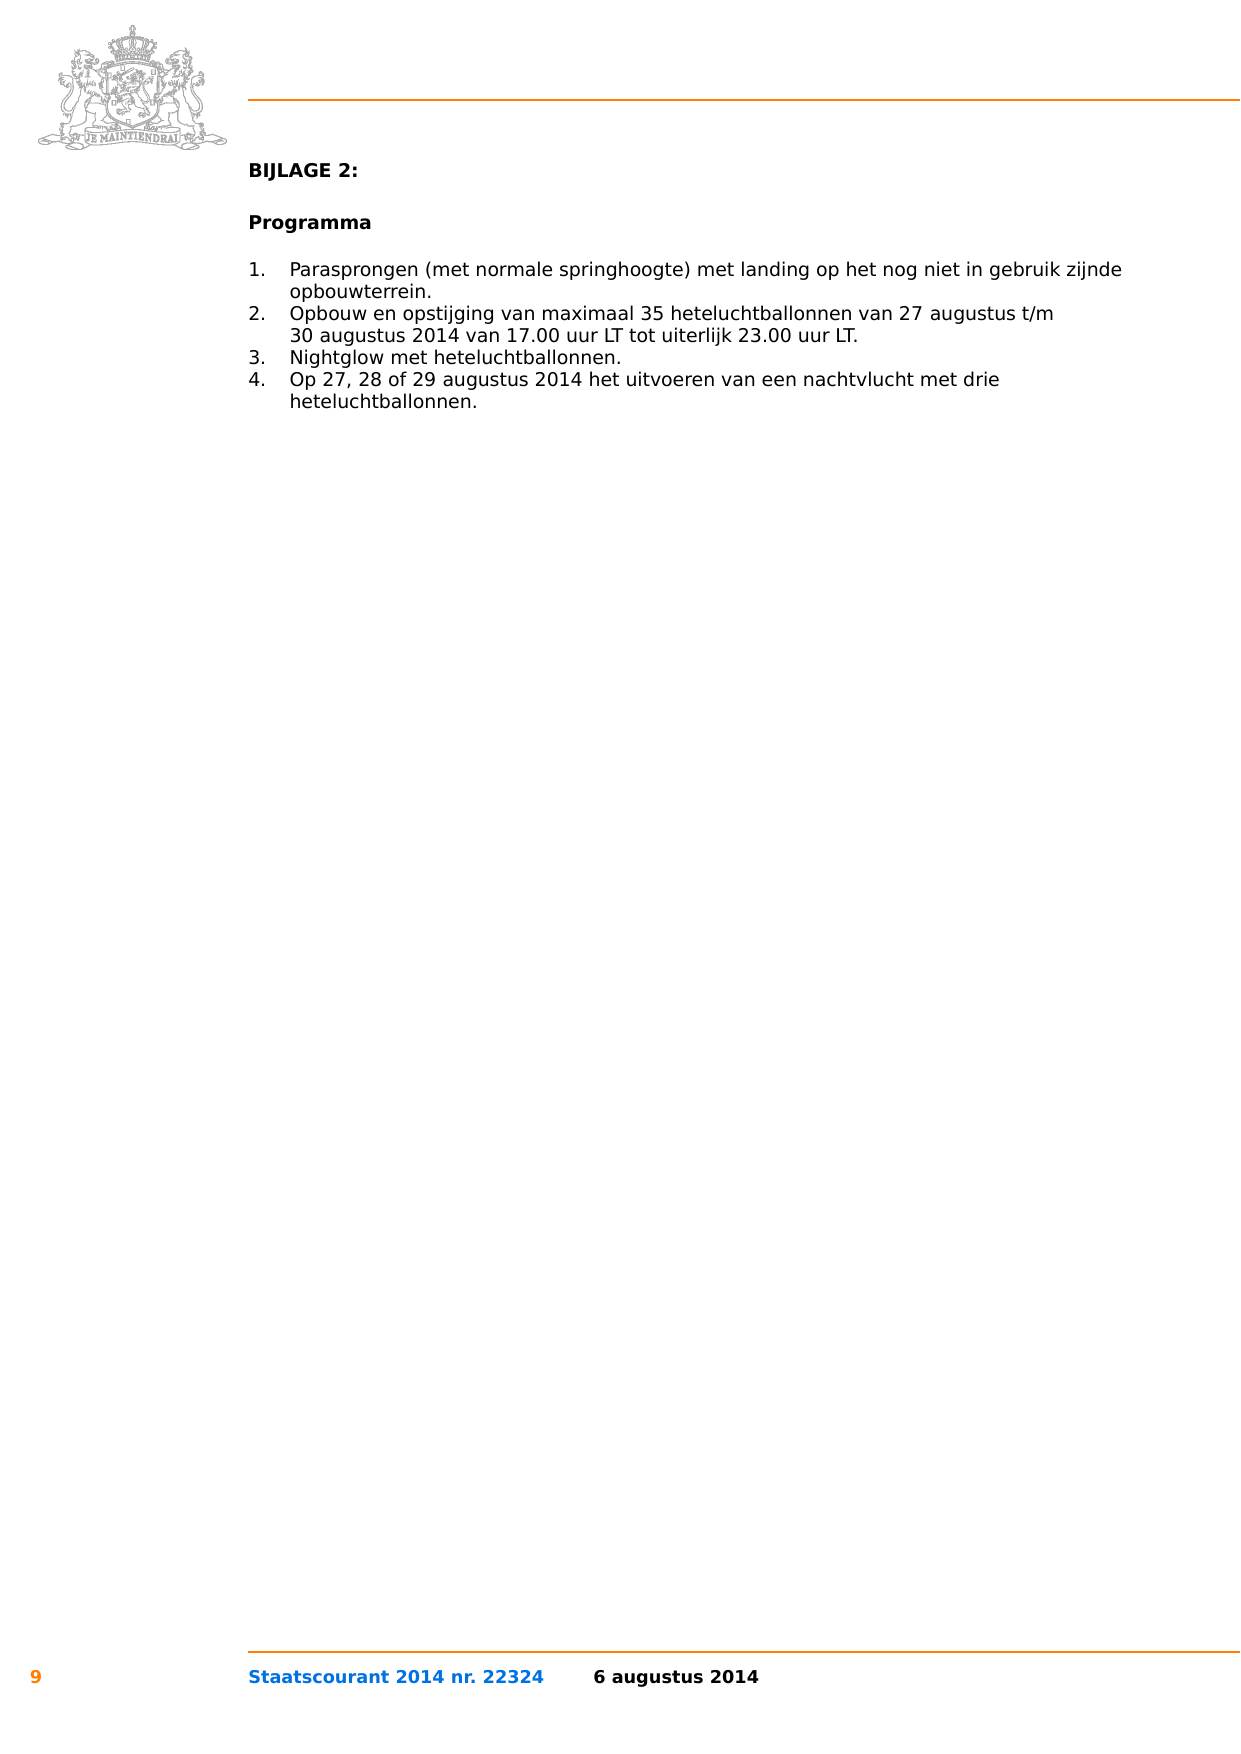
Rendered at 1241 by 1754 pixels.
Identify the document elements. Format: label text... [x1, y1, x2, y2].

picture [38, 25, 227, 150]
text 1. Parasprongen (met normale springhoogte) met landing op het nog niet in gebruik zijnde opbouwterrein. [248, 259, 1163, 303]
text 2. Opbouw en opstijging van maximaal 35 heteluchtballonnen van 27 augustus t/m 30 augustus 2014 van 17.00 uur LT tot uiterlijk 23.00 uur LT. [248, 303, 1163, 347]
subtitle Programma [248, 212, 1163, 234]
text 3. Nightglow met heteluchtballonnen. [248, 347, 1163, 369]
text 4. Op 27, 28 of 29 augustus 2014 het uitvoeren van een nachtvlucht met drie heteluchtballonnen. [248, 369, 1163, 413]
subtitle BIJLAGE 2: [248, 160, 1163, 182]
